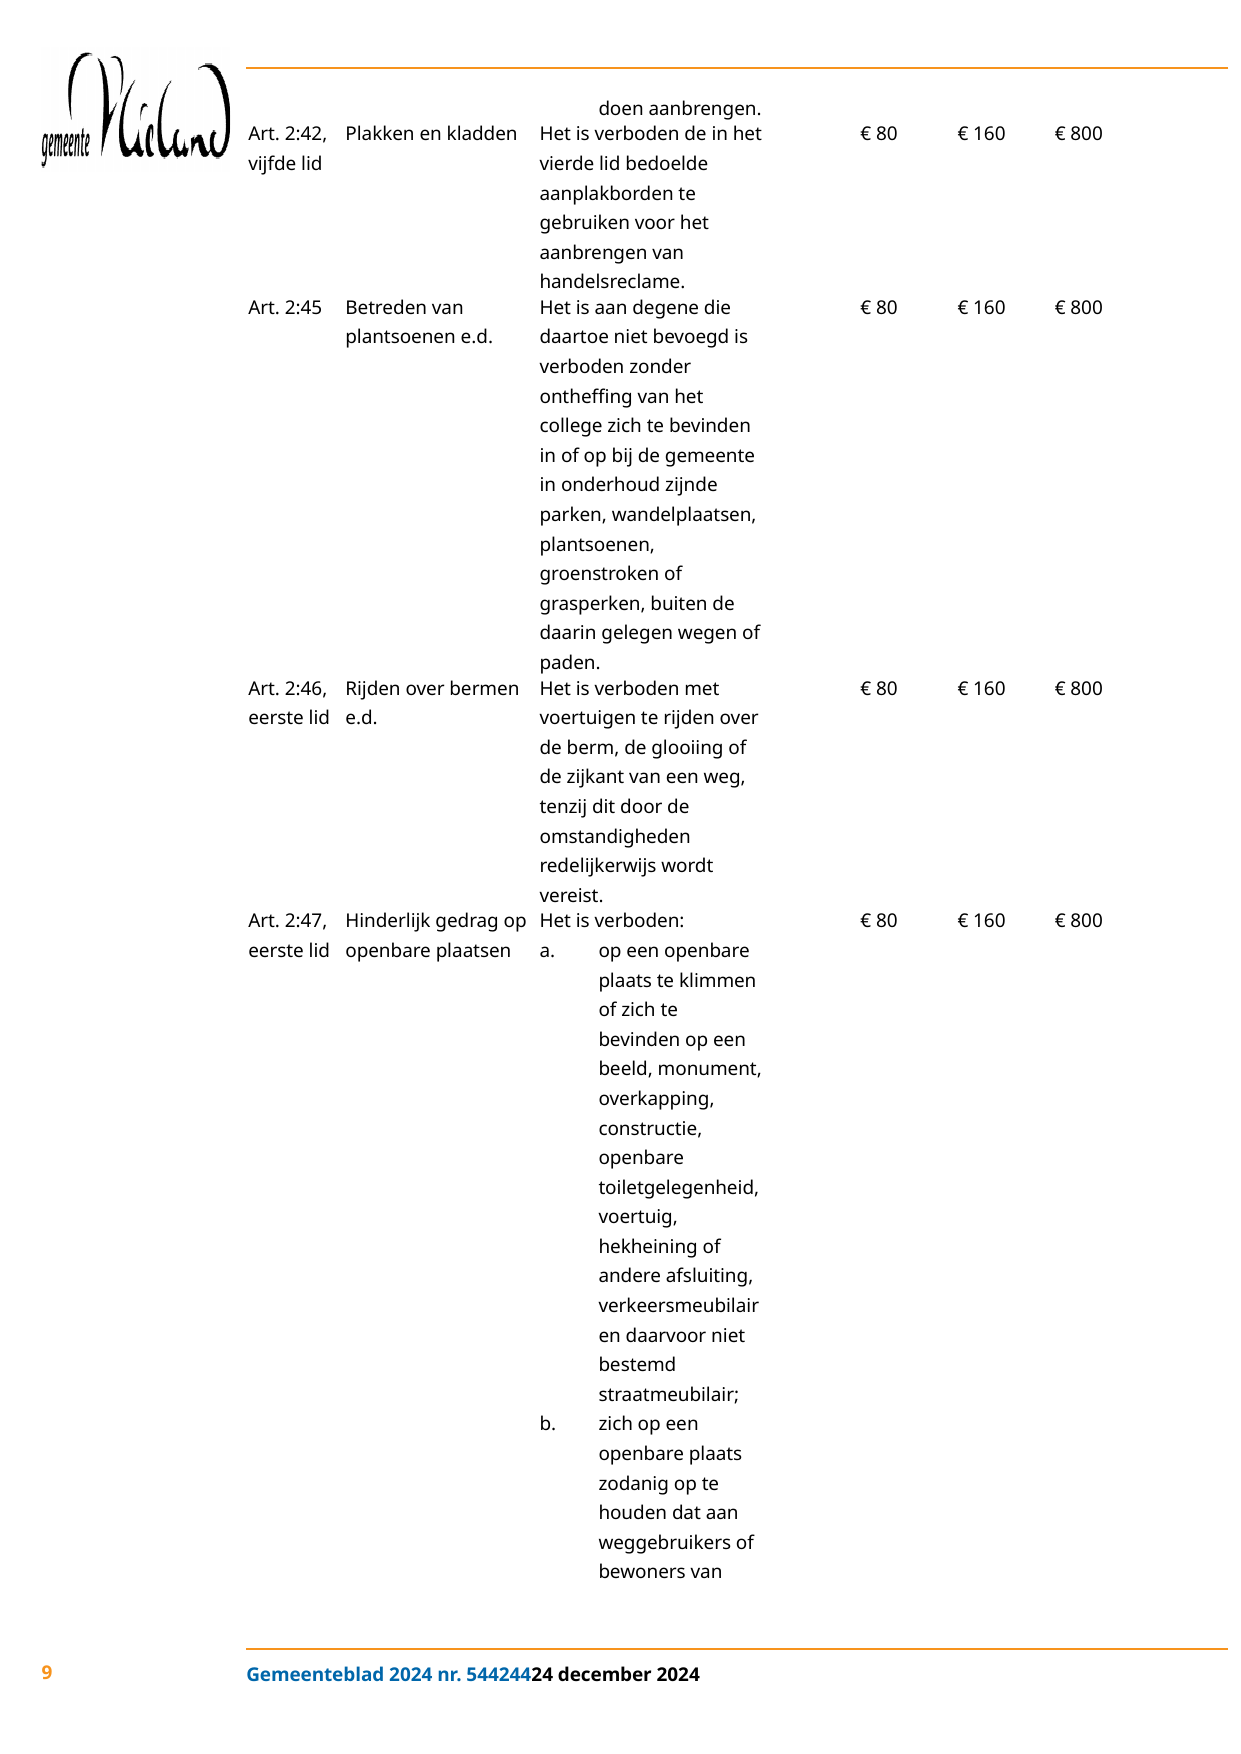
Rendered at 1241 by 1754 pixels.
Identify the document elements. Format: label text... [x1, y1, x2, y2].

table_cell Het is verboden: op een openbare plaats te klimmen of zich te bevinden op een beeld, monument, overkapping, constructie, openbare toiletgelegenheid, voertuig, hekheining of andere afsluiting, verkeersmeubilair en daarvoor niet bestemd straatmeubilair; zich op een openbare plaats zodanig op te houden dat aan weggebruikers of bewoners van [539, 908, 763, 1584]
table_cell € 160 [957, 121, 1054, 294]
table_cell [248, 95, 345, 121]
table_cell € 800 [1055, 294, 1152, 675]
table_cell doen aanbrengen. [539, 95, 763, 121]
table_cell Art. 2:46, eerste lid [248, 675, 345, 908]
table_cell Betreden van plantsoenen e.d. [345, 294, 539, 675]
table_cell [860, 95, 957, 121]
table_cell € 160 [957, 675, 1054, 908]
table_cell Art. 2:42, vijfde lid [248, 121, 345, 294]
table_cell Art. 2:45 [248, 294, 345, 675]
table_cell Art. 2:47, eerste lid [248, 908, 345, 1584]
picture [41, 47, 231, 172]
table_cell € 800 [1055, 908, 1152, 1584]
table_cell [763, 294, 860, 675]
table_cell Plakken en kladden [345, 121, 539, 294]
table_cell [763, 121, 860, 294]
table_cell [763, 95, 860, 121]
table_cell Het is verboden met voertuigen te rijden over de berm, de glooiing of de zijkant van een weg, tenzij dit door de omstandigheden redelijkerwijs wordt vereist. [539, 675, 763, 908]
table_cell Het is aan degene die daartoe niet bevoegd is verboden zonder ontheffing van het college zich te bevinden in of op bij de gemeente in onderhoud zijnde parken, wandelplaatsen, plantsoenen, groenstroken of grasperken, buiten de daarin gelegen wegen of paden. [539, 294, 763, 675]
table_cell € 160 [957, 294, 1054, 675]
table_cell Hinderlijk gedrag op openbare plaatsen [345, 908, 539, 1584]
table_cell € 800 [1055, 675, 1152, 908]
table_cell € 80 [860, 675, 957, 908]
table_cell € 160 [957, 908, 1054, 1584]
table_cell Het is verboden de in het vierde lid bedoelde aanplakborden te gebruiken voor het aanbrengen van handelsreclame. [539, 121, 763, 294]
table_cell € 80 [860, 121, 957, 294]
table_cell € 80 [860, 908, 957, 1584]
table_cell [763, 675, 860, 908]
table_cell € 800 [1055, 121, 1152, 294]
table_cell € 80 [860, 294, 957, 675]
table_cell [1055, 95, 1152, 121]
table_cell [957, 95, 1054, 121]
table_cell [345, 95, 539, 121]
table_cell [763, 908, 860, 1584]
table_cell Rijden over bermen e.d. [345, 675, 539, 908]
